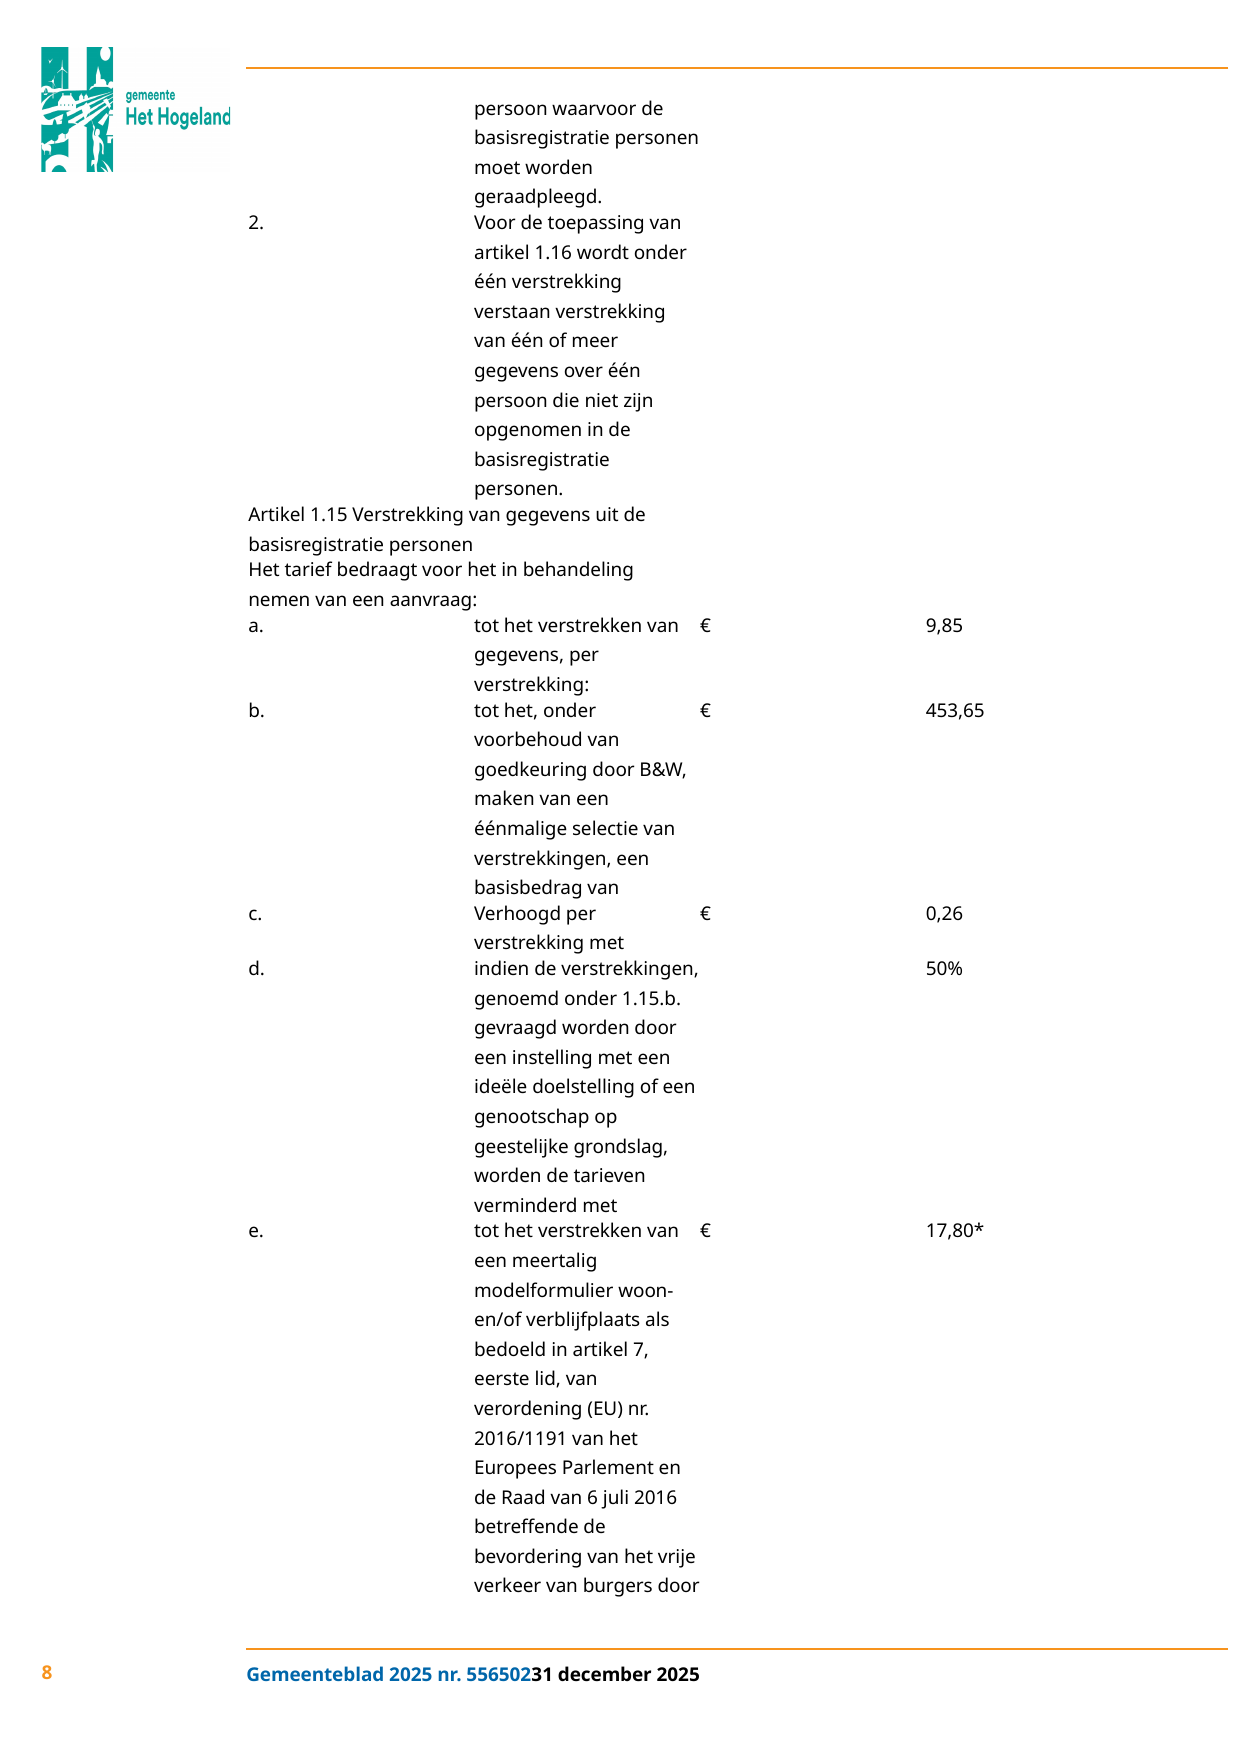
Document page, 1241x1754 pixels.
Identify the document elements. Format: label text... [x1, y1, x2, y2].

table_cell tot het, onder voorbehoud van goedkeuring door B&W, maken van een éénmalige selectie van verstrekkingen, een basisbedrag van [474, 697, 700, 900]
table_cell 453,65 [926, 697, 1152, 900]
table_cell tot het verstrekken van een meertalig modelformulier woon- en/of verblijfplaats als bedoeld in artikel 7, eerste lid, van verordening (EU) nr. 2016/1191 van het Europees Parlement en de Raad van 6 juli 2016 betreffende de bevordering van het vrije verkeer van burgers door [474, 1218, 700, 1598]
table_cell [926, 501, 1152, 557]
table_cell 0,26 [926, 900, 1152, 955]
table_cell Voor de toepassing van artikel 1.16 wordt onder één verstrekking verstaan verstrekking van één of meer gegevens over één persoon die niet zijn opgenomen in de basisregistratie personen. [474, 209, 700, 501]
table_cell € [700, 612, 926, 697]
table_cell [700, 209, 926, 501]
table_cell Het tarief bedraagt voor het in behandeling nemen van een aanvraag: [248, 557, 700, 612]
table_cell [700, 955, 926, 1218]
table_cell 50% [926, 955, 1152, 1218]
table_cell € [700, 697, 926, 900]
table_cell c. [248, 900, 474, 955]
table_cell Artikel 1.15 Verstrekking van gegevens uit de basisregistratie personen [248, 501, 700, 557]
table_cell € [700, 900, 926, 955]
table_cell d. [248, 955, 474, 1218]
table_cell a. [248, 612, 474, 697]
table_cell Verhoogd per verstrekking met [474, 900, 700, 955]
table_cell 2. [248, 209, 474, 501]
table_cell indien de verstrekkingen, genoemd onder 1.15.b. gevraagd worden door een instelling met een ideële doelstelling of een genootschap op geestelijke grondslag, worden de tarieven verminderd met [474, 955, 700, 1218]
table_cell [248, 95, 474, 209]
table_cell tot het verstrekken van gegevens, per verstrekking: [474, 612, 700, 697]
table_cell [700, 501, 926, 557]
table_cell [926, 557, 1152, 612]
picture [41, 47, 231, 172]
table_cell € [700, 1218, 926, 1598]
table_cell e. [248, 1218, 474, 1598]
table_cell 17,80* [926, 1218, 1152, 1598]
table_cell [926, 95, 1152, 209]
table_cell [926, 209, 1152, 501]
table_cell persoon waarvoor de basisregistratie personen moet worden geraadpleegd. [474, 95, 700, 209]
table_cell [700, 557, 926, 612]
table_cell [700, 95, 926, 209]
table_cell 9,85 [926, 612, 1152, 697]
table_cell b. [248, 697, 474, 900]
